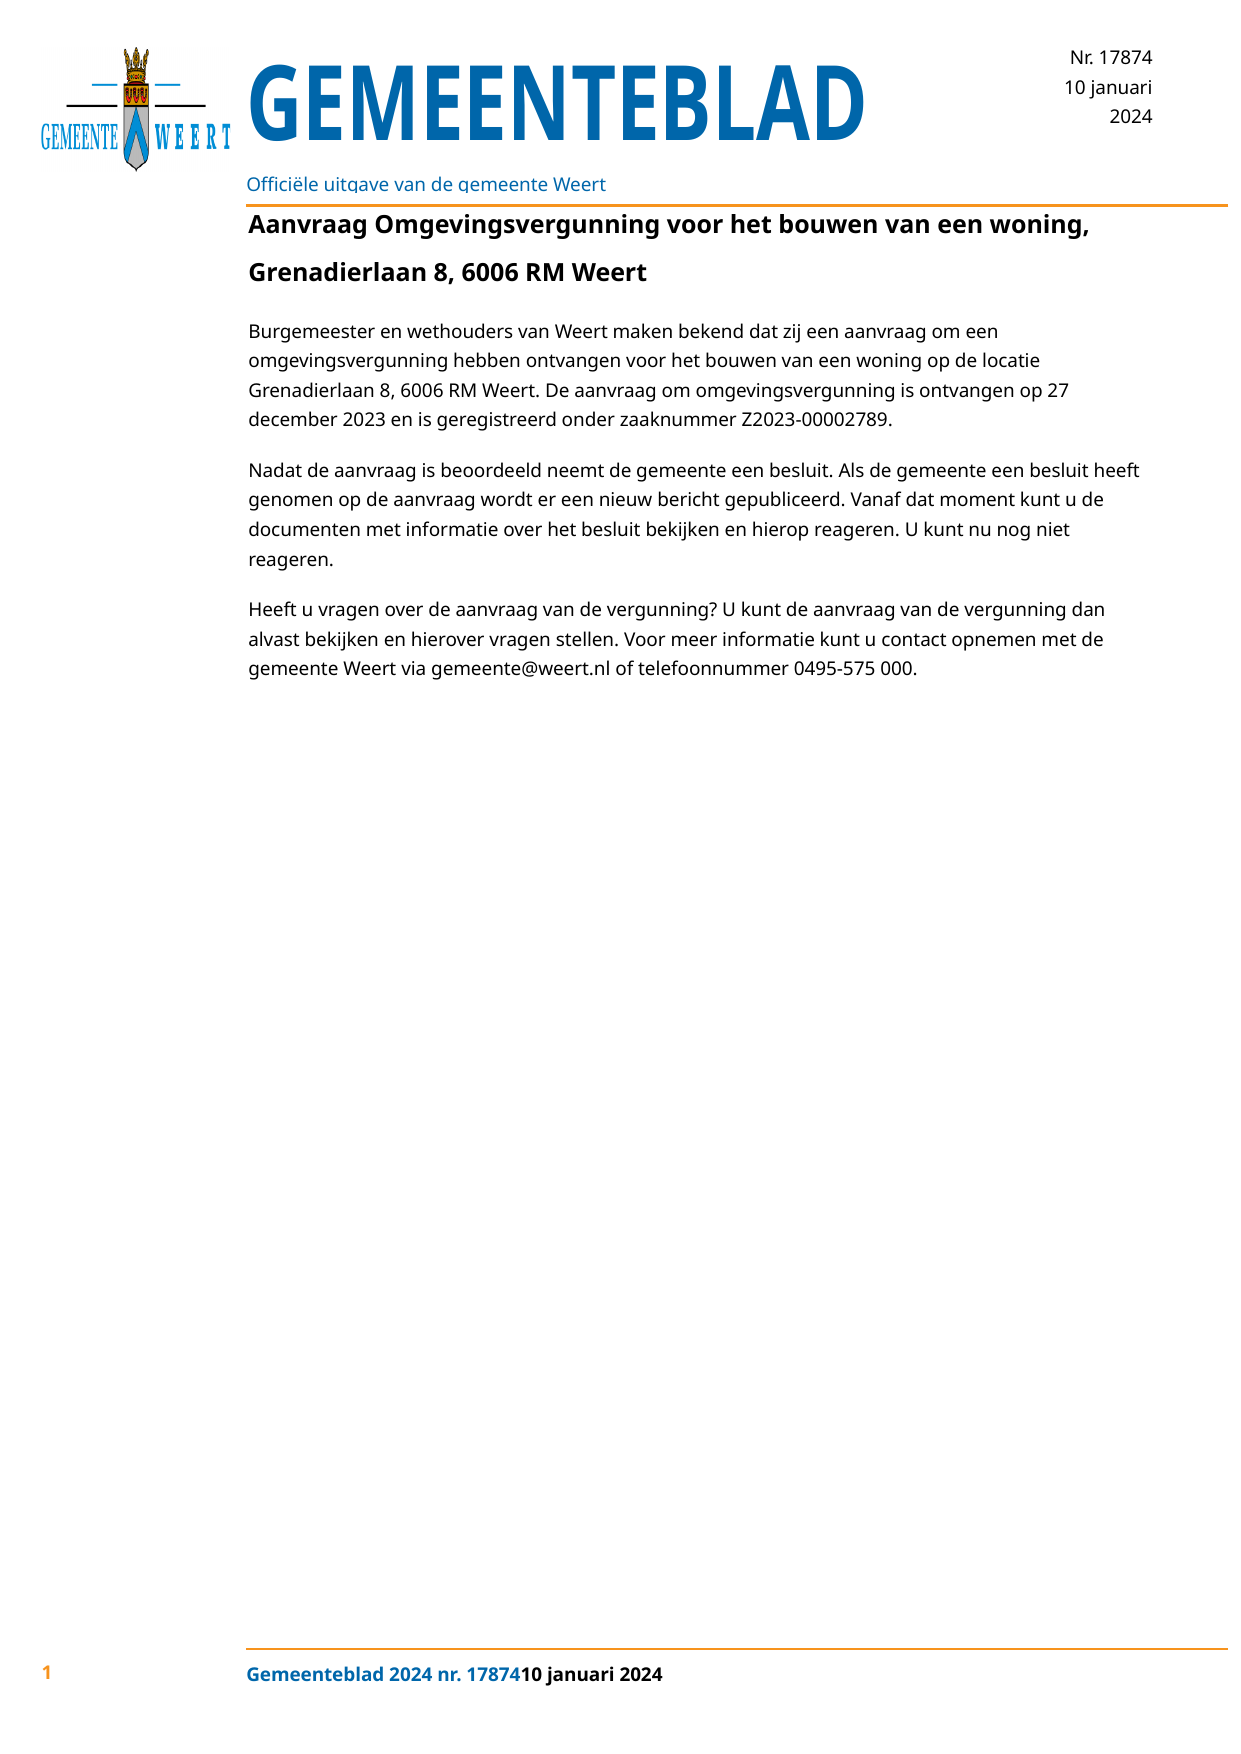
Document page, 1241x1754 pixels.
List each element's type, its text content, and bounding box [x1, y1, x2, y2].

picture [41, 47, 231, 172]
text Nadat de aanvraag is beoordeeld neemt de gemeente een besluit. Als de gemeente een besluit heeft genomen op de aanvraag wordt er een nieuw bericht gepubliceerd. Vanaf dat moment kunt u de documenten met informatie over het besluit bekijken en hierop reageren. U kunt nu nog niet reageren. [248, 457, 1152, 572]
text Heeft u vragen over de aanvraag van de vergunning? U kunt de aanvraag van de vergunning dan alvast bekijken en hierover vragen stellen. Voor meer informatie kunt u contact opnemen met de gemeente Weert via gemeente@weert.nl of telefoonnummer 0495-575 000. [248, 596, 1152, 681]
text Aanvraag Omgevingsvergunning voor het bouwen van een woning, Grenadierlaan 8, 6006 RM Weert [248, 207, 1152, 288]
text Burgemeester en wethouders van Weert maken bekend dat zij een aanvraag om een omgevingsvergunning hebben ontvangen voor het bouwen van een woning op de locatie Grenadierlaan 8, 6006 RM Weert. De aanvraag om omgevingsvergunning is ontvangen op 27 december 2023 en is geregistreerd onder zaaknummer Z2023-00002789. [248, 318, 1152, 432]
